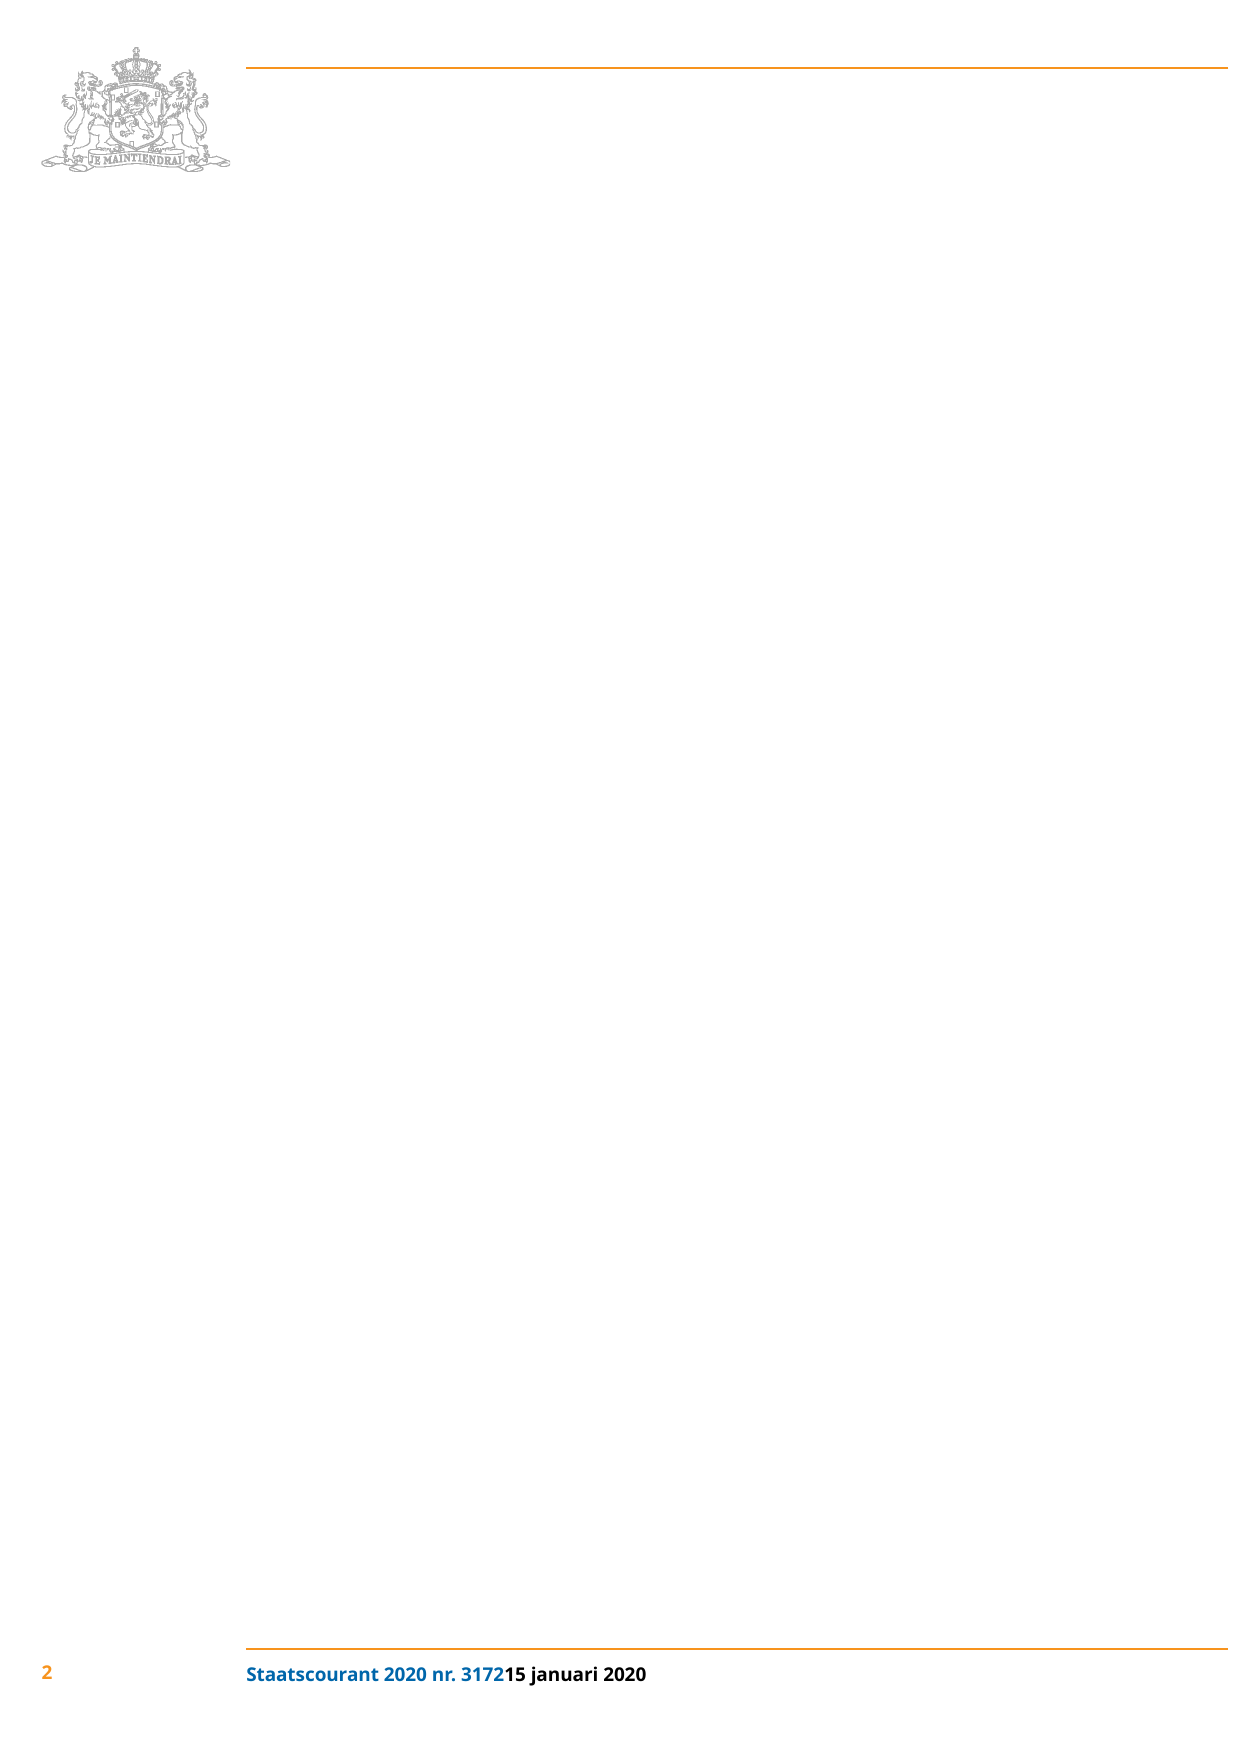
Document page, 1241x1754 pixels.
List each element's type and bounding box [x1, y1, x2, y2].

picture [41, 47, 231, 172]
